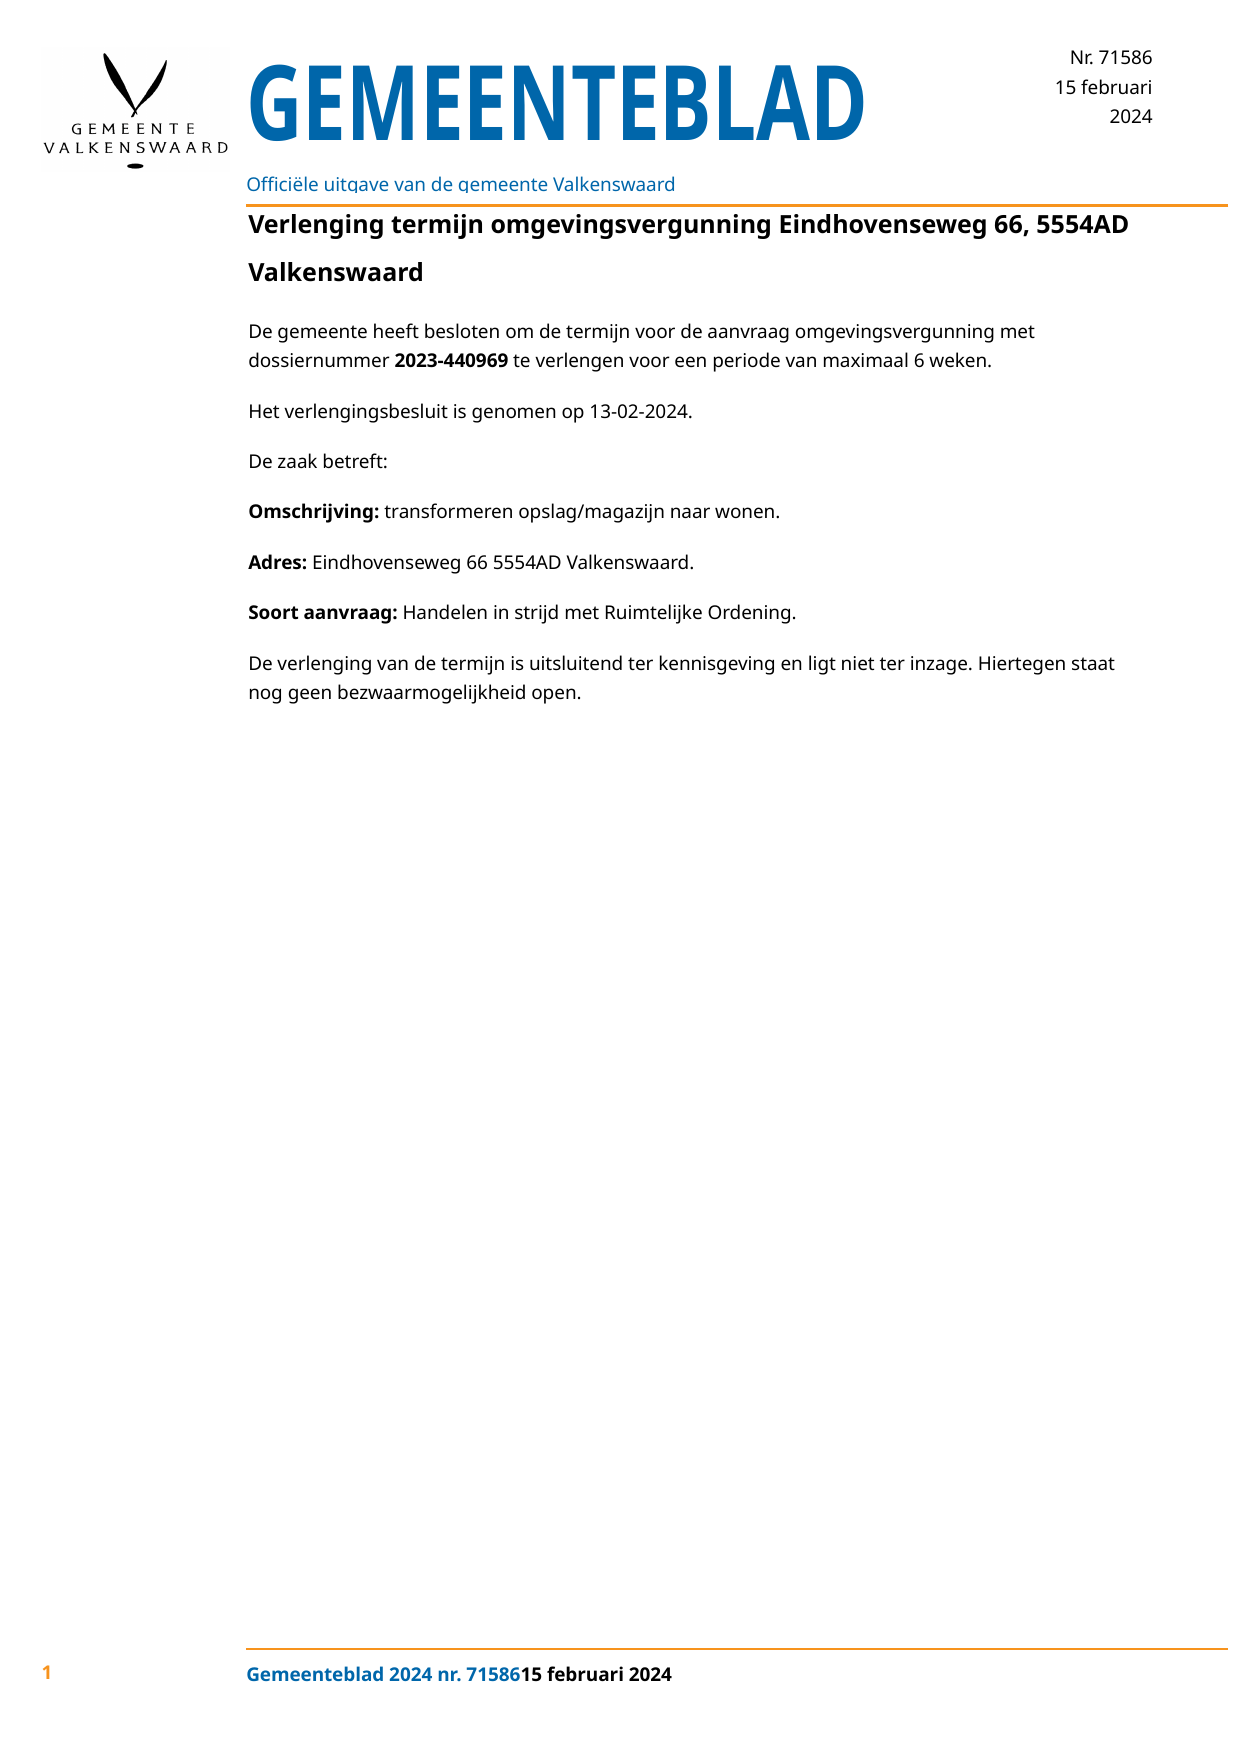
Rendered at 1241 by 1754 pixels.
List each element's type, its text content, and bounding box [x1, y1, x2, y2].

text Omschrijving: transformeren opslag/magazijn naar wonen. [248, 499, 1152, 524]
text Soort aanvraag: Handelen in strijd met Ruimtelijke Ordening. [248, 599, 1152, 625]
text Verlenging termijn omgevingsvergunning Eindhovenseweg 66, 5554AD Valkenswaard [248, 207, 1152, 288]
text De zaak betreft: [248, 448, 1152, 474]
picture [41, 47, 231, 172]
text De gemeente heeft besloten om de termijn voor de aanvraag omgevingsvergunning met dossiernummer 2023-440969 te verlengen voor een periode van maximaal 6 weken. [248, 318, 1152, 373]
text Adres: Eindhovenseweg 66 5554AD Valkenswaard. [248, 549, 1152, 575]
text De verlenging van de termijn is uitsluitend ter kennisgeving en ligt niet ter inzage. Hiertegen staat nog geen bezwaarmogelijkheid open. [248, 650, 1152, 705]
text Het verlengingsbesluit is genomen op 13-02-2024. [248, 398, 1152, 424]
